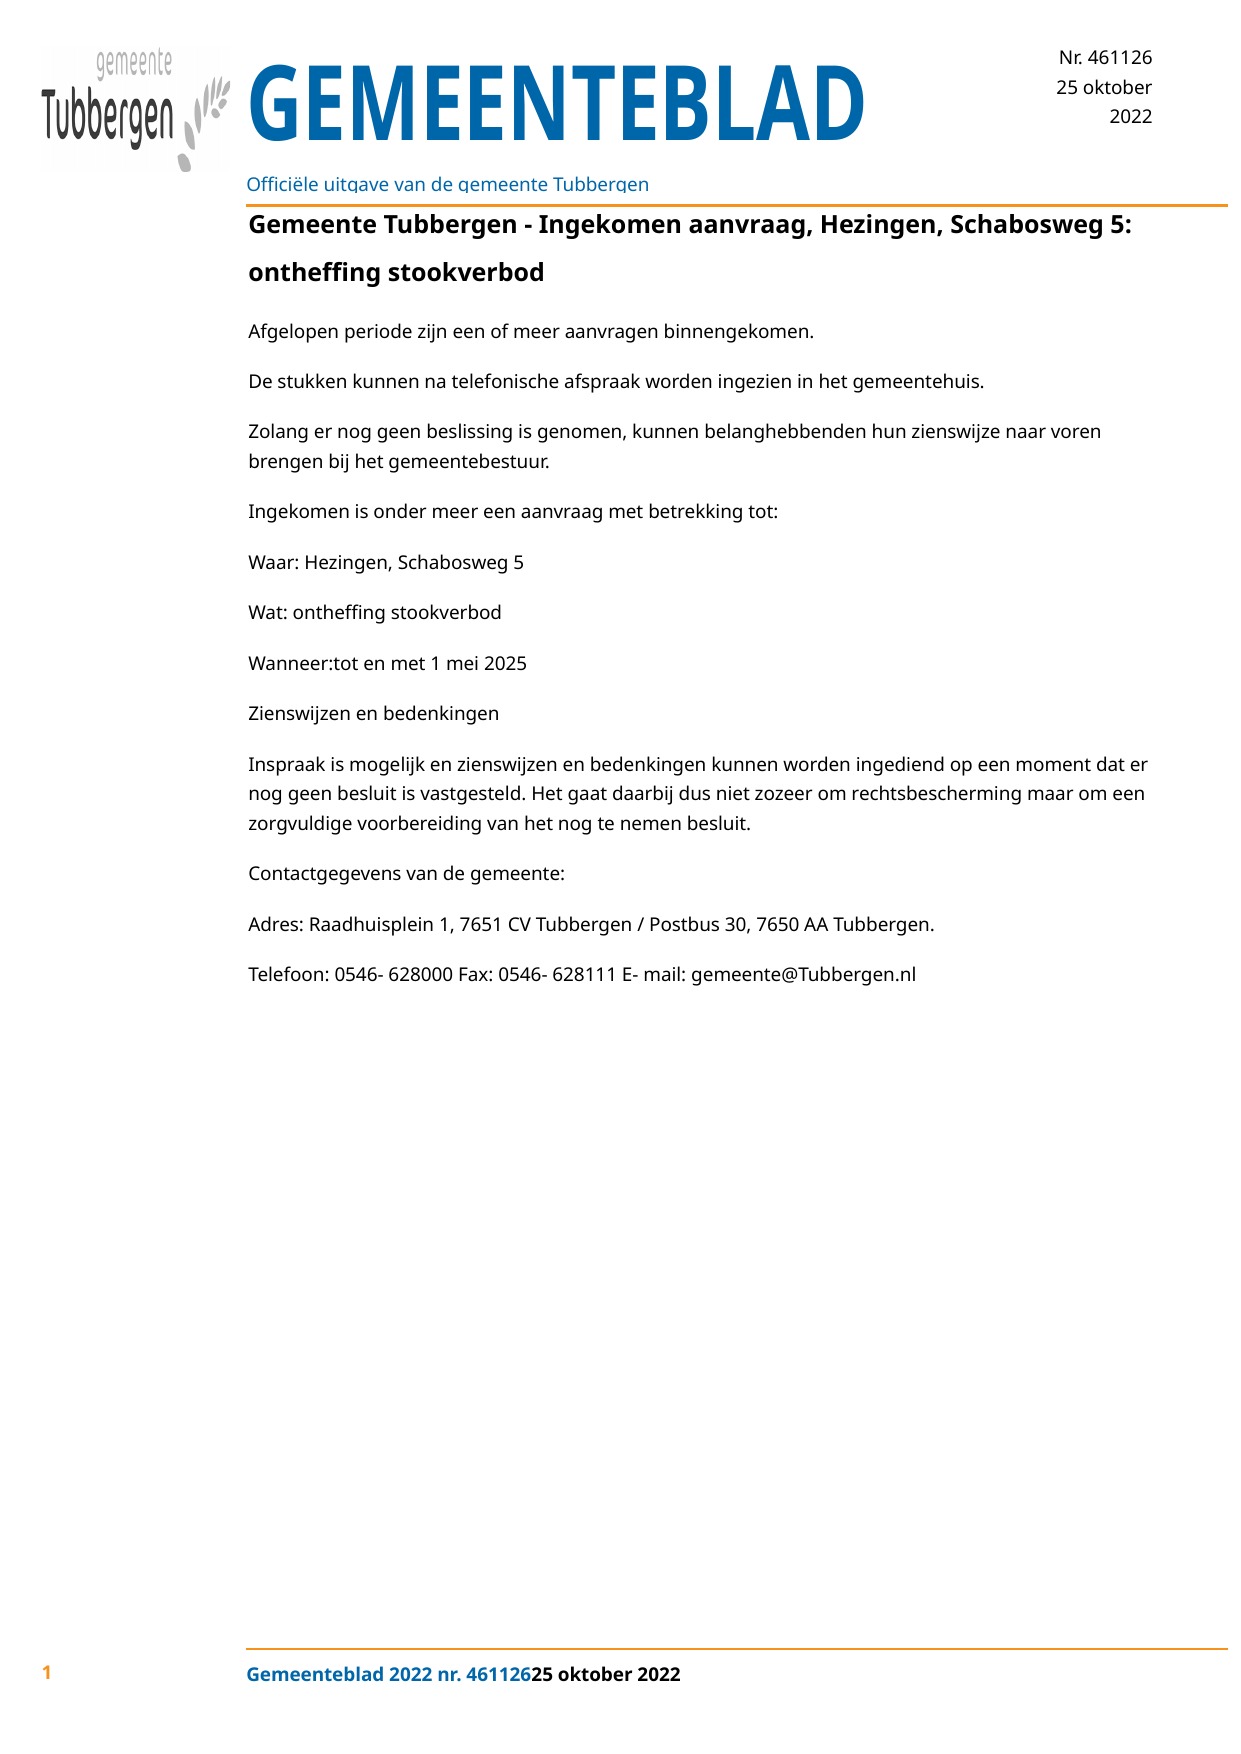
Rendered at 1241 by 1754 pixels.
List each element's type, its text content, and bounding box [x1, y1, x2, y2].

text Ingekomen is onder meer een aanvraag met betrekking tot: [248, 499, 1152, 524]
text Wanneer:tot en met 1 mei 2025 [248, 650, 1152, 676]
text Afgelopen periode zijn een of meer aanvragen binnengekomen. [248, 318, 1152, 344]
text Contactgegevens van de gemeente: [248, 860, 1152, 886]
text De stukken kunnen na telefonische afspraak worden ingezien in het gemeentehuis. [248, 368, 1152, 394]
picture [41, 47, 231, 172]
text Wat: ontheffing stookverbod [248, 599, 1152, 625]
text Gemeente Tubbergen - Ingekomen aanvraag, Hezingen, Schabosweg 5: ontheffing stookverbod [248, 207, 1152, 288]
text Adres: Raadhuisplein 1, 7651 CV Tubbergen / Postbus 30, 7650 AA Tubbergen. [248, 911, 1152, 937]
text Inspraak is mogelijk en zienswijzen en bedenkingen kunnen worden ingediend op een moment dat er nog geen besluit is vastgesteld. Het gaat daarbij dus niet zozeer om rechtsbescherming maar om een zorgvuldige voorbereiding van het nog te nemen besluit. [248, 751, 1152, 836]
text Zienswijzen en bedenkingen [248, 700, 1152, 726]
text Waar: Hezingen, Schabosweg 5 [248, 549, 1152, 575]
text Telefoon: 0546- 628000 Fax: 0546- 628111 E- mail: gemeente@Tubbergen.nl [248, 961, 1152, 987]
text Zolang er nog geen beslissing is genomen, kunnen belanghebbenden hun zienswijze naar voren brengen bij het gemeentebestuur. [248, 419, 1152, 474]
